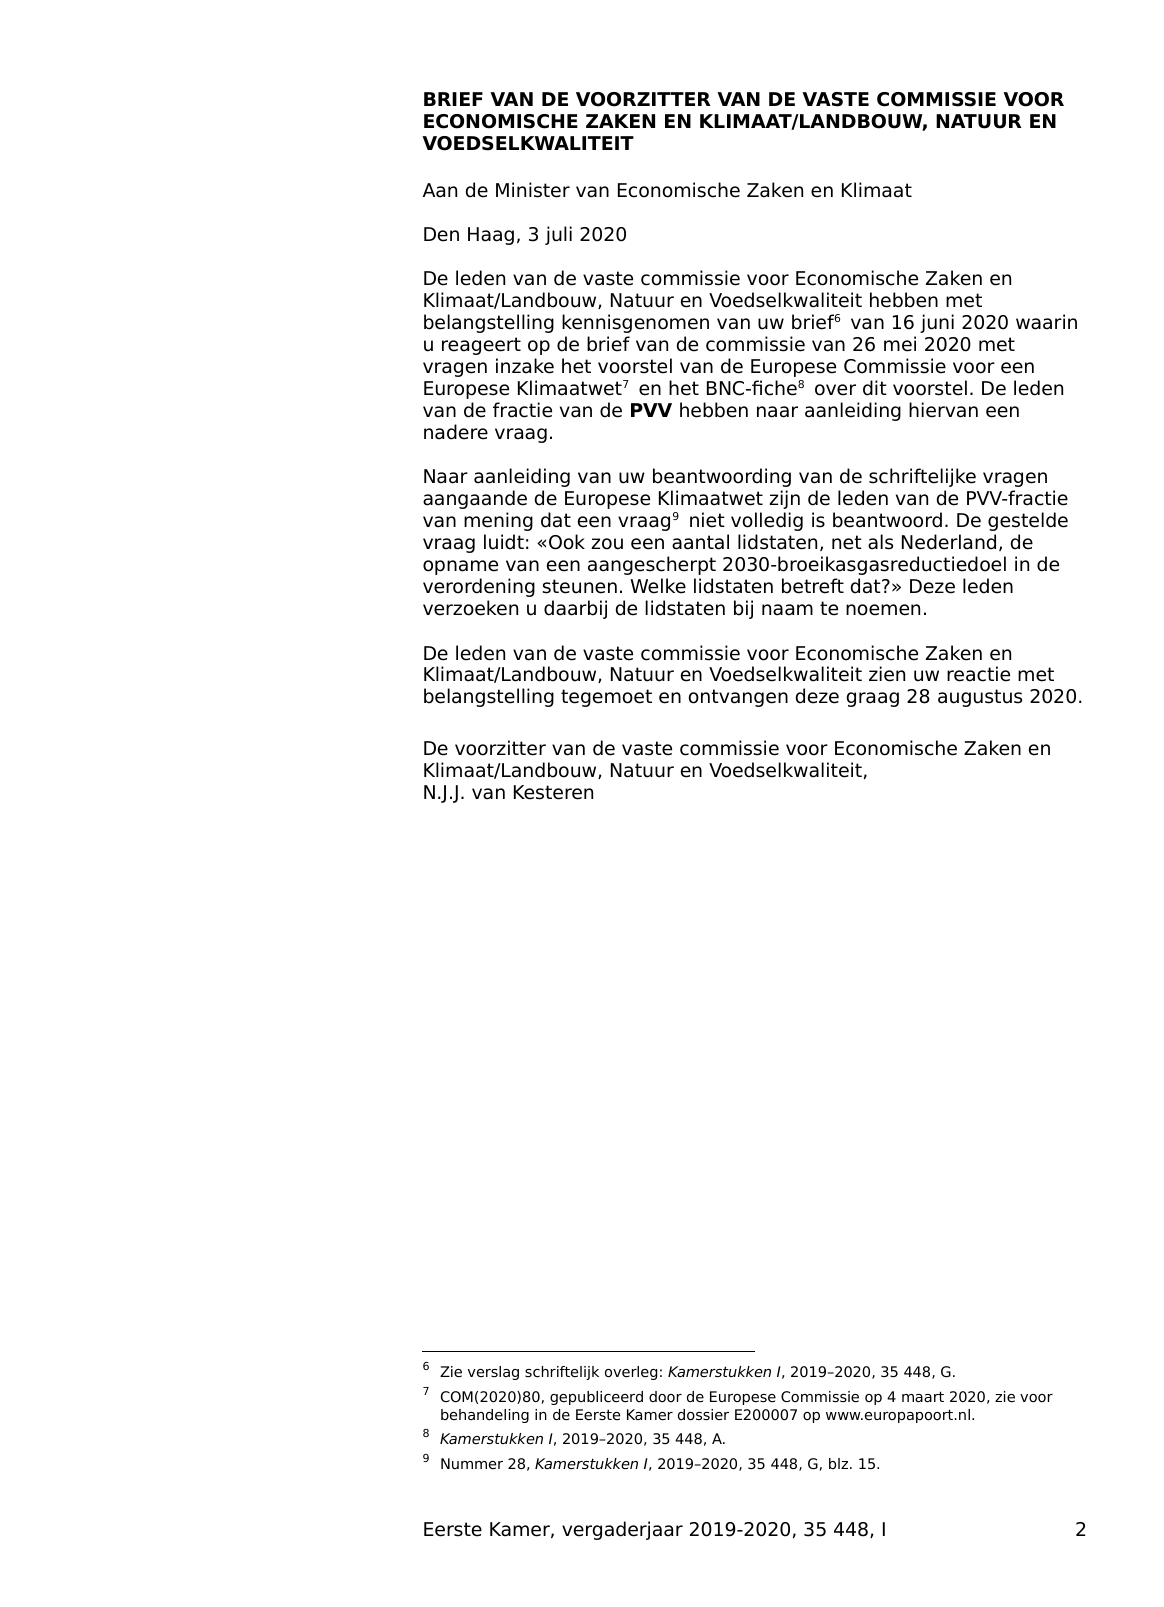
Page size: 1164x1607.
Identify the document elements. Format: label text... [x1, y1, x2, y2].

subtitle BRIEF VAN DE VOORZITTER VAN DE VASTE COMMISSIE VOOR ECONOMISCHE ZAKEN EN KLIMAAT/LANDBOUW, NATUUR EN VOEDSELKWALITEIT [422, 89, 1087, 155]
text Zie verslag schriftelijk overleg: Kamerstukken I, 2019–2020, 35 448, G. [422, 1360, 1087, 1382]
text Nummer 28, Kamerstukken I, 2019–2020, 35 448, G, blz. 15. [422, 1452, 1087, 1474]
text Aan de Minister van Economische Zaken en Klimaat [422, 180, 1087, 202]
text De voorzitter van de vaste commissie voor Economische Zaken en Klimaat/Landbouw, Natuur en Voedselkwaliteit, N.J.J. van Kesteren [422, 738, 1087, 804]
text Naar aanleiding van uw beantwoording van de schriftelijke vragen aangaande de Europese Klimaatwet zijn de leden van de PVV-fractie van mening dat een vraag niet volledig is beantwoord. De gestelde vraag luidt: «Ook zou een aantal lidstaten, net als Nederland, de opname van een aangescherpt 2030-broeikasgasreductiedoel in de verordening steunen. Welke lidstaten betreft dat?» Deze leden verzoeken u daarbij de lidstaten bij naam te noemen. [422, 466, 1087, 620]
text De leden van de vaste commissie voor Economische Zaken en Klimaat/Landbouw, Natuur en Voedselkwaliteit zien uw reactie met belangstelling tegemoet en ontvangen deze graag 28 augustus 2020. [422, 642, 1087, 708]
text COM(2020)80, gepubliceerd door de Europese Commissie op 4 maart 2020, zie voor behandeling in de Eerste Kamer dossier E200007 op www.europapoort.nl. [422, 1385, 1087, 1424]
text Kamerstukken I, 2019–2020, 35 448, A. [422, 1427, 1087, 1449]
text De leden van de vaste commissie voor Economische Zaken en Klimaat/Landbouw, Natuur en Voedselkwaliteit hebben met belangstelling kennisgenomen van uw brief van 16 juni 2020 waarin u reageert op de brief van de commissie van 26 mei 2020 met vragen inzake het voorstel van de Europese Commissie voor een Europese Klimaatwet en het BNC-fiche over dit voorstel. De leden van de fractie van de PVV hebben naar aanleiding hiervan een nadere vraag. [422, 268, 1087, 444]
text Den Haag, 3 juli 2020 [422, 224, 1087, 246]
